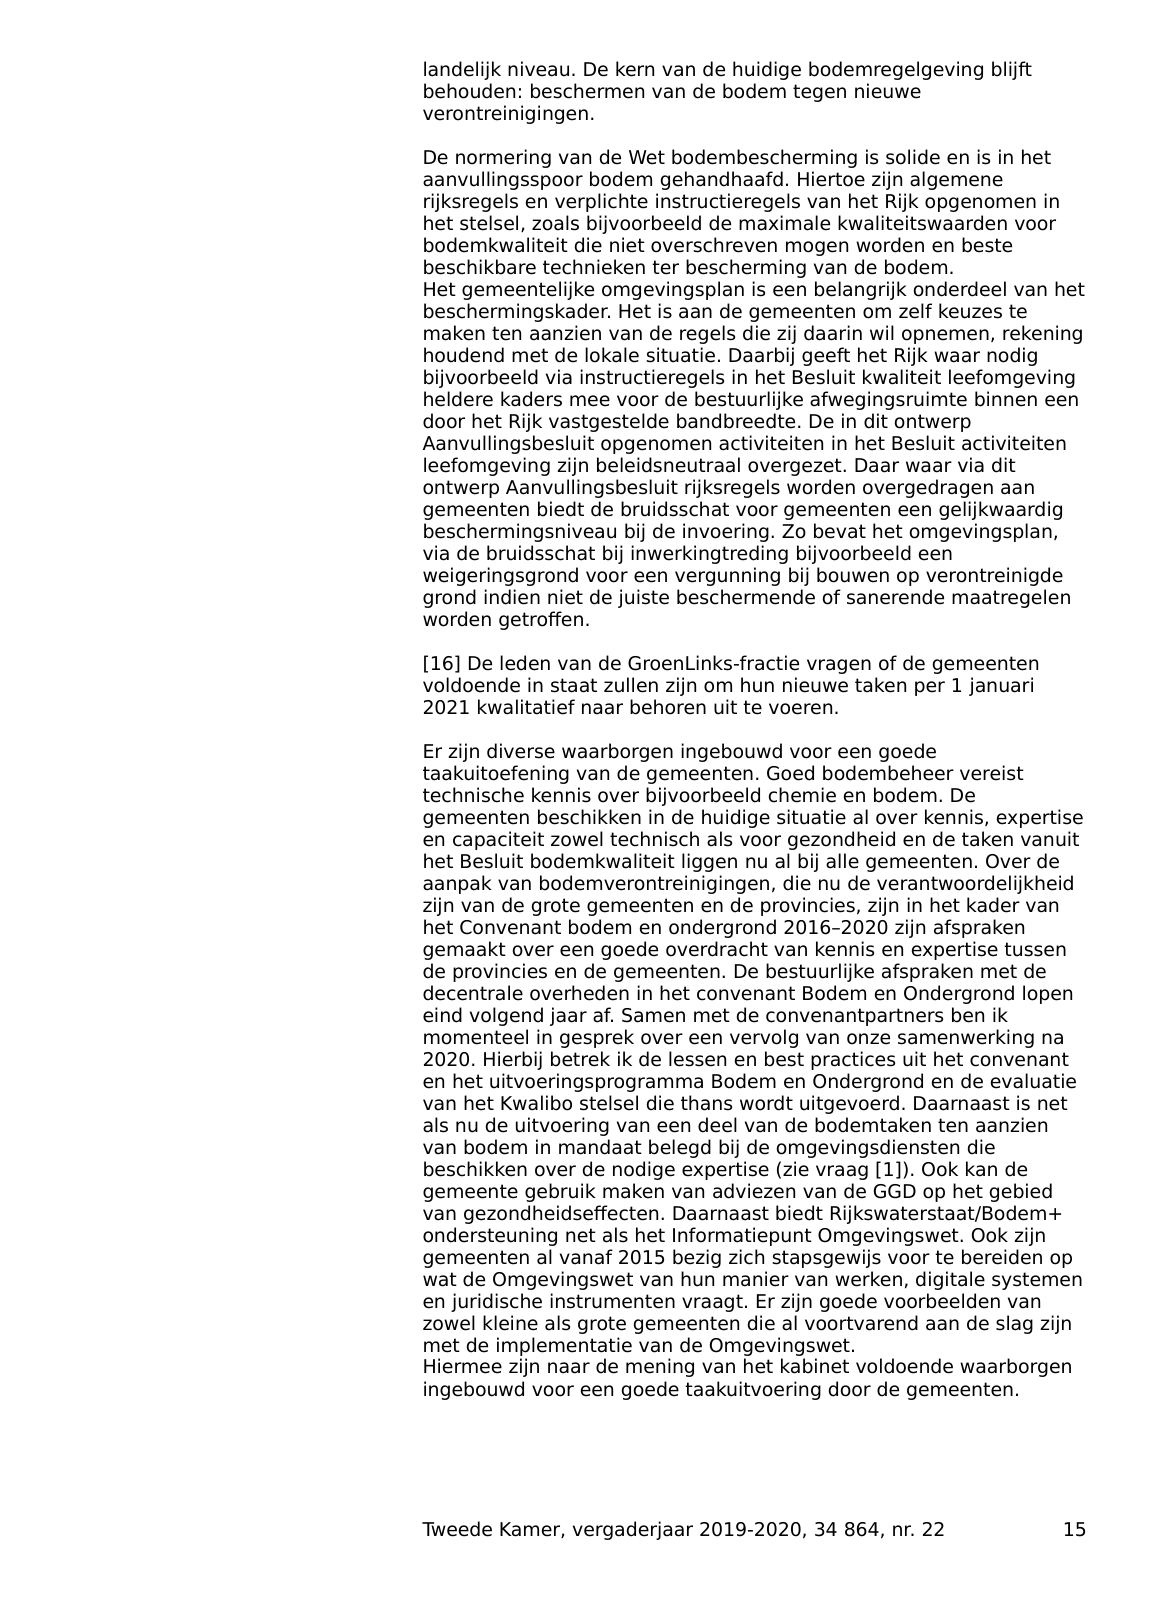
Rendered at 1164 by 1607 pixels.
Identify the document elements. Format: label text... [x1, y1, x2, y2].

text landelijk niveau. De kern van de huidige bodemregelgeving blijft behouden: beschermen van de bodem tegen nieuwe verontreinigingen. [422, 59, 1087, 125]
text Het gemeentelijke omgevingsplan is een belangrijk onderdeel van het beschermingskader. Het is aan de gemeenten om zelf keuzes te maken ten aanzien van de regels die zij daarin wil opnemen, rekening houdend met de lokale situatie. Daarbij geeft het Rijk waar nodig bijvoorbeeld via instructieregels in het Besluit kwaliteit leefomgeving heldere kaders mee voor de bestuurlijke afwegingsruimte binnen een door het Rijk vastgestelde bandbreedte. De in dit ontwerp Aanvullingsbesluit opgenomen activiteiten in het Besluit activiteiten leefomgeving zijn beleidsneutraal overgezet. Daar waar via dit ontwerp Aanvullingsbesluit rijksregels worden overgedragen aan gemeenten biedt de bruidsschat voor gemeenten een gelijkwaardig beschermingsniveau bij de invoering. Zo bevat het omgevingsplan, via de bruidsschat bij inwerkingtreding bijvoorbeeld een weigeringsgrond voor een vergunning bij bouwen op verontreinigde grond indien niet de juiste beschermende of sanerende maatregelen worden getroffen. [422, 279, 1087, 631]
text [16] De leden van de GroenLinks-fractie vragen of de gemeenten voldoende in staat zullen zijn om hun nieuwe taken per 1 januari 2021 kwalitatief naar behoren uit te voeren. [422, 653, 1087, 719]
text De normering van de Wet bodembescherming is solide en is in het aanvullingsspoor bodem gehandhaafd. Hiertoe zijn algemene rijksregels en verplichte instructieregels van het Rijk opgenomen in het stelsel, zoals bijvoorbeeld de maximale kwaliteitswaarden voor bodemkwaliteit die niet overschreven mogen worden en beste beschikbare technieken ter bescherming van de bodem. [422, 147, 1087, 279]
text Hiermee zijn naar de mening van het kabinet voldoende waarborgen ingebouwd voor een goede taakuitvoering door de gemeenten. [422, 1356, 1087, 1400]
text Er zijn diverse waarborgen ingebouwd voor een goede taakuitoefening van de gemeenten. Goed bodembeheer vereist technische kennis over bijvoorbeeld chemie en bodem. De gemeenten beschikken in de huidige situatie al over kennis, expertise en capaciteit zowel technisch als voor gezondheid en de taken vanuit het Besluit bodemkwaliteit liggen nu al bij alle gemeenten. Over de aanpak van bodemverontreinigingen, die nu de verantwoordelijkheid zijn van de grote gemeenten en de provincies, zijn in het kader van het Convenant bodem en ondergrond 2016–2020 zijn afspraken gemaakt over een goede overdracht van kennis en expertise tussen de provincies en de gemeenten. De bestuurlijke afspraken met de decentrale overheden in het convenant Bodem en Ondergrond lopen eind volgend jaar af. Samen met de convenantpartners ben ik momenteel in gesprek over een vervolg van onze samenwerking na 2020. Hierbij betrek ik de lessen en best practices uit het convenant en het uitvoeringsprogramma Bodem en Ondergrond en de evaluatie van het Kwalibo stelsel die thans wordt uitgevoerd. Daarnaast is net als nu de uitvoering van een deel van de bodemtaken ten aanzien van bodem in mandaat belegd bij de omgevingsdiensten die beschikken over de nodige expertise (zie vraag [1]). Ook kan de gemeente gebruik maken van adviezen van de GGD op het gebied van gezondheidseffecten. Daarnaast biedt Rijkswaterstaat/Bodem+ ondersteuning net als het Informatiepunt Omgevingswet. Ook zijn gemeenten al vanaf 2015 bezig zich stapsgewijs voor te bereiden op wat de Omgevingswet van hun manier van werken, digitale systemen en juridische instrumenten vraagt. Er zijn goede voorbeelden van zowel kleine als grote gemeenten die al voortvarend aan de slag zijn met de implementatie van de Omgevingswet. [422, 741, 1087, 1356]
